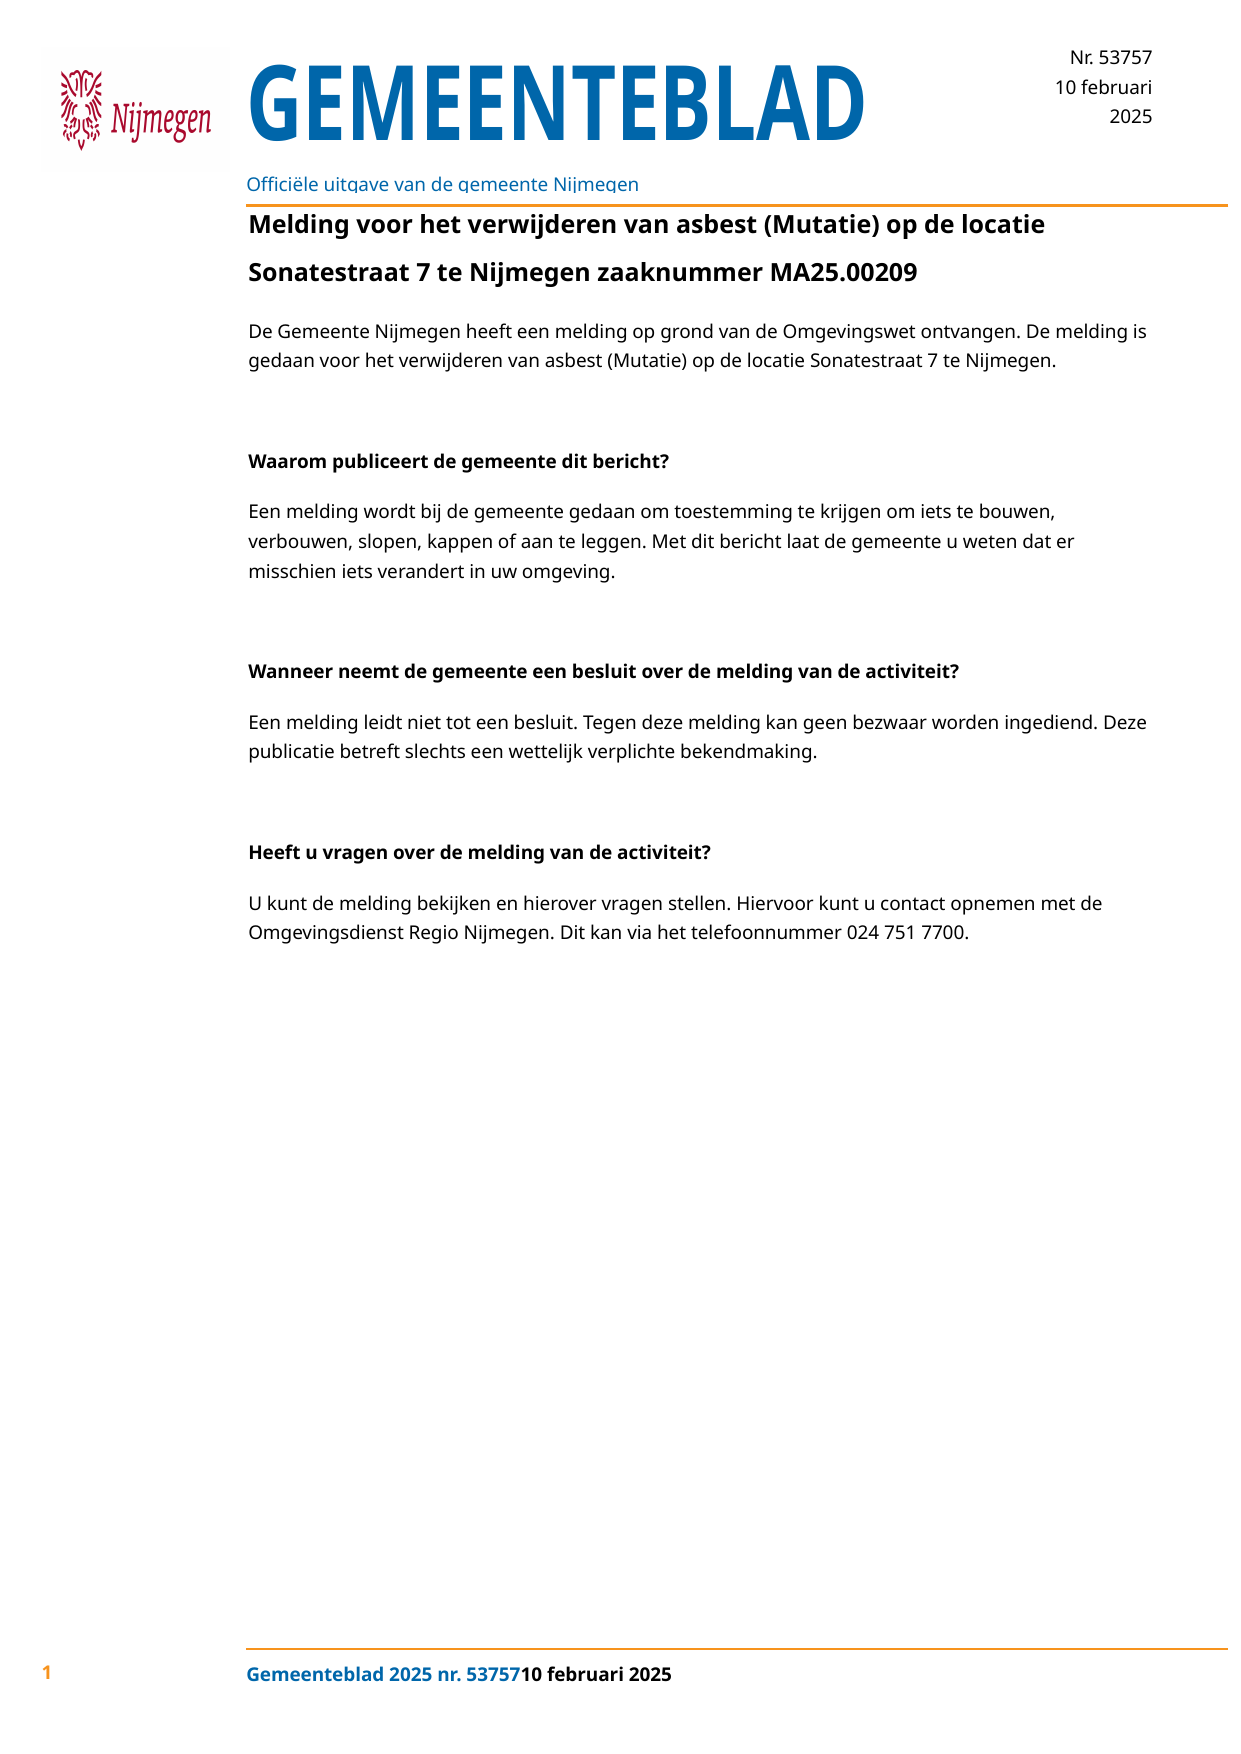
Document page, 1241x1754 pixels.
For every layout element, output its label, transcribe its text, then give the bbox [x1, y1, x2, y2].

text Melding voor het verwijderen van asbest (Mutatie) op de locatie Sonatestraat 7 te Nijmegen zaaknummer MA25.00209 [248, 207, 1152, 288]
text Heeft u vragen over de melding van de activiteit? [248, 839, 1152, 865]
picture [41, 47, 231, 172]
text Een melding wordt bij de gemeente gedaan om toestemming te krijgen om iets te bouwen, verbouwen, slopen, kappen of aan te leggen. Met dit bericht laat de gemeente u weten dat er misschien iets verandert in uw omgeving. [248, 499, 1152, 584]
text U kunt de melding bekijken en hierover vragen stellen. Hiervoor kunt u contact opnemen met de Omgevingsdienst Regio Nijmegen. Dit kan via het telefoonnummer 024 751 7700. [248, 890, 1152, 945]
text Waarom publiceert de gemeente dit bericht? [248, 448, 1152, 474]
text De Gemeente Nijmegen heeft een melding op grond van de Omgevingswet ontvangen. De melding is gedaan voor het verwijderen van asbest (Mutatie) op de locatie Sonatestraat 7 te Nijmegen. [248, 318, 1152, 373]
text Wanneer neemt de gemeente een besluit over de melding van de activiteit? [248, 659, 1152, 684]
text Een melding leidt niet tot een besluit. Tegen deze melding kan geen bezwaar worden ingediend. Deze publicatie betreft slechts een wettelijk verplichte bekendmaking. [248, 709, 1152, 764]
